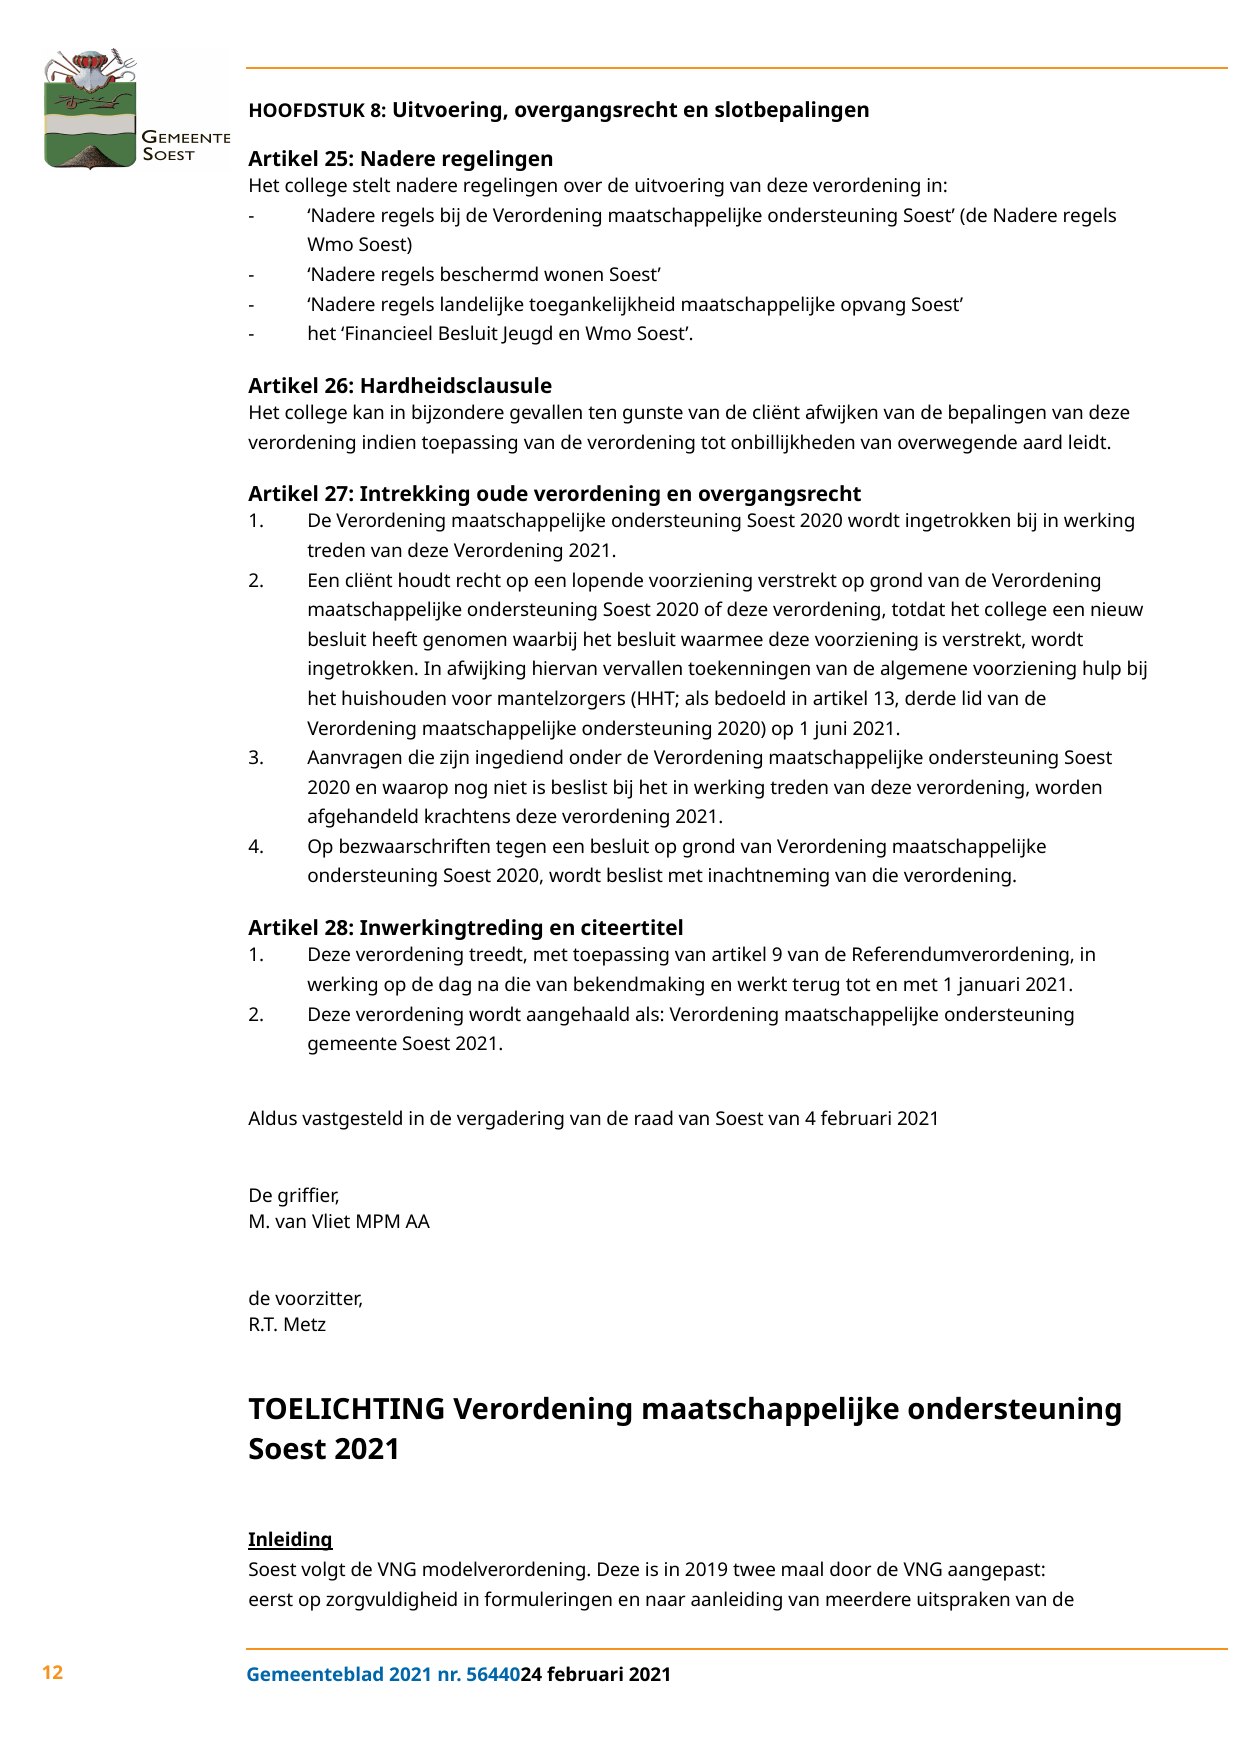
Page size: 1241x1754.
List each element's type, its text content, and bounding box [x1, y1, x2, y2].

text eerst op zorgvuldigheid in formuleringen en naar aanleiding van meerdere uitspraken van de [248, 1586, 1152, 1612]
text de voorzitter, [248, 1286, 1152, 1311]
list het ‘Financieel Besluit Jeugd en Wmo Soest’. [248, 320, 1152, 346]
text M. van Vliet MPM AA [248, 1208, 1152, 1234]
text Artikel 26: Hardheidsclausule [248, 371, 1152, 399]
list Deze verordening wordt aangehaald als: Verordening maatschappelijke ondersteuning gemeente Soest 2021. [248, 1001, 1152, 1056]
list Deze verordening treedt, met toepassing van artikel 9 van de Referendumverordening, in werking op de dag na die van bekendmaking en werkt terug tot en met 1 januari 2021. [248, 942, 1152, 997]
list ‘Nadere regels bij de Verordening maatschappelijke ondersteuning Soest’ (de Nadere regels Wmo Soest) [248, 202, 1152, 257]
text HOOFDSTUK 8: Uitvoering, overgangsrecht en slotbepalingen [248, 95, 1152, 123]
text Aldus vastgesteld in de vergadering van de raad van Soest van 4 februari 2021 [248, 1106, 1152, 1131]
text Artikel 25: Nadere regelingen [248, 144, 1152, 172]
list De Verordening maatschappelijke ondersteuning Soest 2020 wordt ingetrokken bij in werking treden van deze Verordening 2021. [248, 508, 1152, 563]
text De griffier, [248, 1183, 1152, 1208]
text Het college stelt nadere regelingen over de uitvoering van deze verordening in: [248, 172, 1152, 198]
text Artikel 27: Intrekking oude verordening en overgangsrecht [248, 479, 1152, 508]
list Aanvragen die zijn ingediend onder de Verordening maatschappelijke ondersteuning Soest 2020 en waarop nog niet is beslist bij het in werking treden van deze verordening, worden afgehandeld krachtens deze verordening 2021. [248, 744, 1152, 829]
text TOELICHTING Verordening maatschappelijke ondersteuning Soest 2021 [248, 1388, 1152, 1468]
text Soest volgt de VNG modelverordening. Deze is in 2019 twee maal door de VNG aangepast: [248, 1556, 1152, 1582]
text R.T. Metz [248, 1311, 1152, 1337]
list ‘Nadere regels beschermd wonen Soest’ [248, 261, 1152, 287]
list ‘Nadere regels landelijke toegankelijkheid maatschappelijke opvang Soest’ [248, 291, 1152, 317]
text Het college kan in bijzondere gevallen ten gunste van de cliënt afwijken van de bepalingen van deze verordening indien toepassing van de verordening tot onbillijkheden van overwegende aard leidt. [248, 399, 1152, 454]
list Op bezwaarschriften tegen een besluit op grond van Verordening maatschappelijke ondersteuning Soest 2020, wordt beslist met inachtneming van die verordening. [248, 833, 1152, 888]
picture [41, 47, 231, 172]
text Inleiding [248, 1527, 1152, 1552]
list Een cliënt houdt recht op een lopende voorziening verstrekt op grond van de Verordening maatschappelijke ondersteuning Soest 2020 of deze verordening, totdat het college een nieuw besluit heeft genomen waarbij het besluit waarmee deze voorziening is verstrekt, wordt ingetrokken. In afwijking hiervan vervallen toekenningen van de algemene voorziening hulp bij het huishouden voor mantelzorgers (HHT; als bedoeld in artikel 13, derde lid van de Verordening maatschappelijke ondersteuning 2020) op 1 juni 2021. [248, 567, 1152, 741]
text Artikel 28: Inwerkingtreding en citeertitel [248, 913, 1152, 942]
